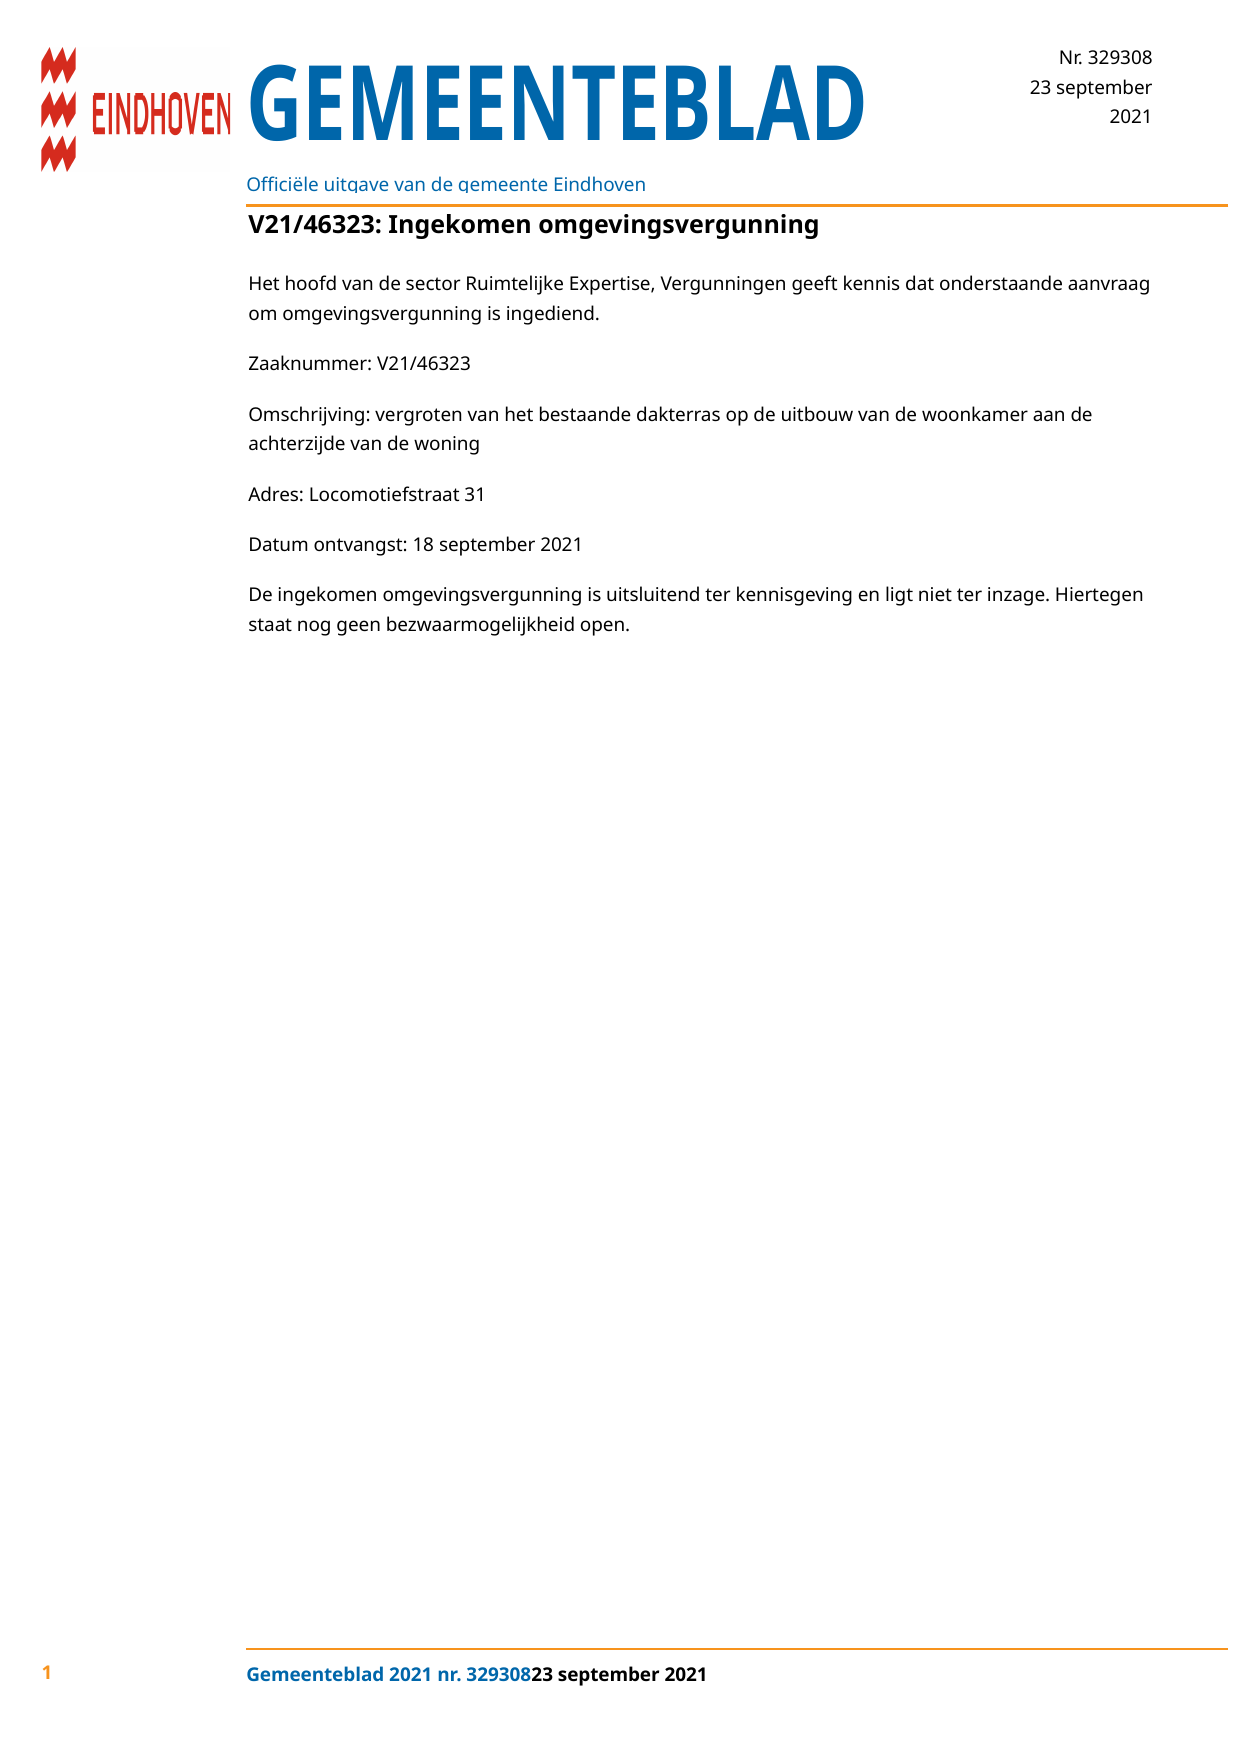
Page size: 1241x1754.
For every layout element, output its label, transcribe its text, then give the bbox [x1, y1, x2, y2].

picture [41, 47, 231, 172]
text Zaaknummer: V21/46323 [248, 350, 1152, 376]
text Adres: Locomotiefstraat 31 [248, 481, 1152, 506]
text De ingekomen omgevingsvergunning is uitsluitend ter kennisgeving en ligt niet ter inzage. Hiertegen staat nog geen bezwaarmogelijkheid open. [248, 582, 1152, 637]
text Omschrijving: vergroten van het bestaande dakterras op de uitbouw van de woonkamer aan de achterzijde van de woning [248, 401, 1152, 456]
text Datum ontvangst: 18 september 2021 [248, 531, 1152, 557]
text V21/46323: Ingekomen omgevingsvergunning [248, 207, 1152, 241]
text Het hoofd van de sector Ruimtelijke Expertise, Vergunningen geeft kennis dat onderstaande aanvraag om omgevingsvergunning is ingediend. [248, 270, 1152, 326]
